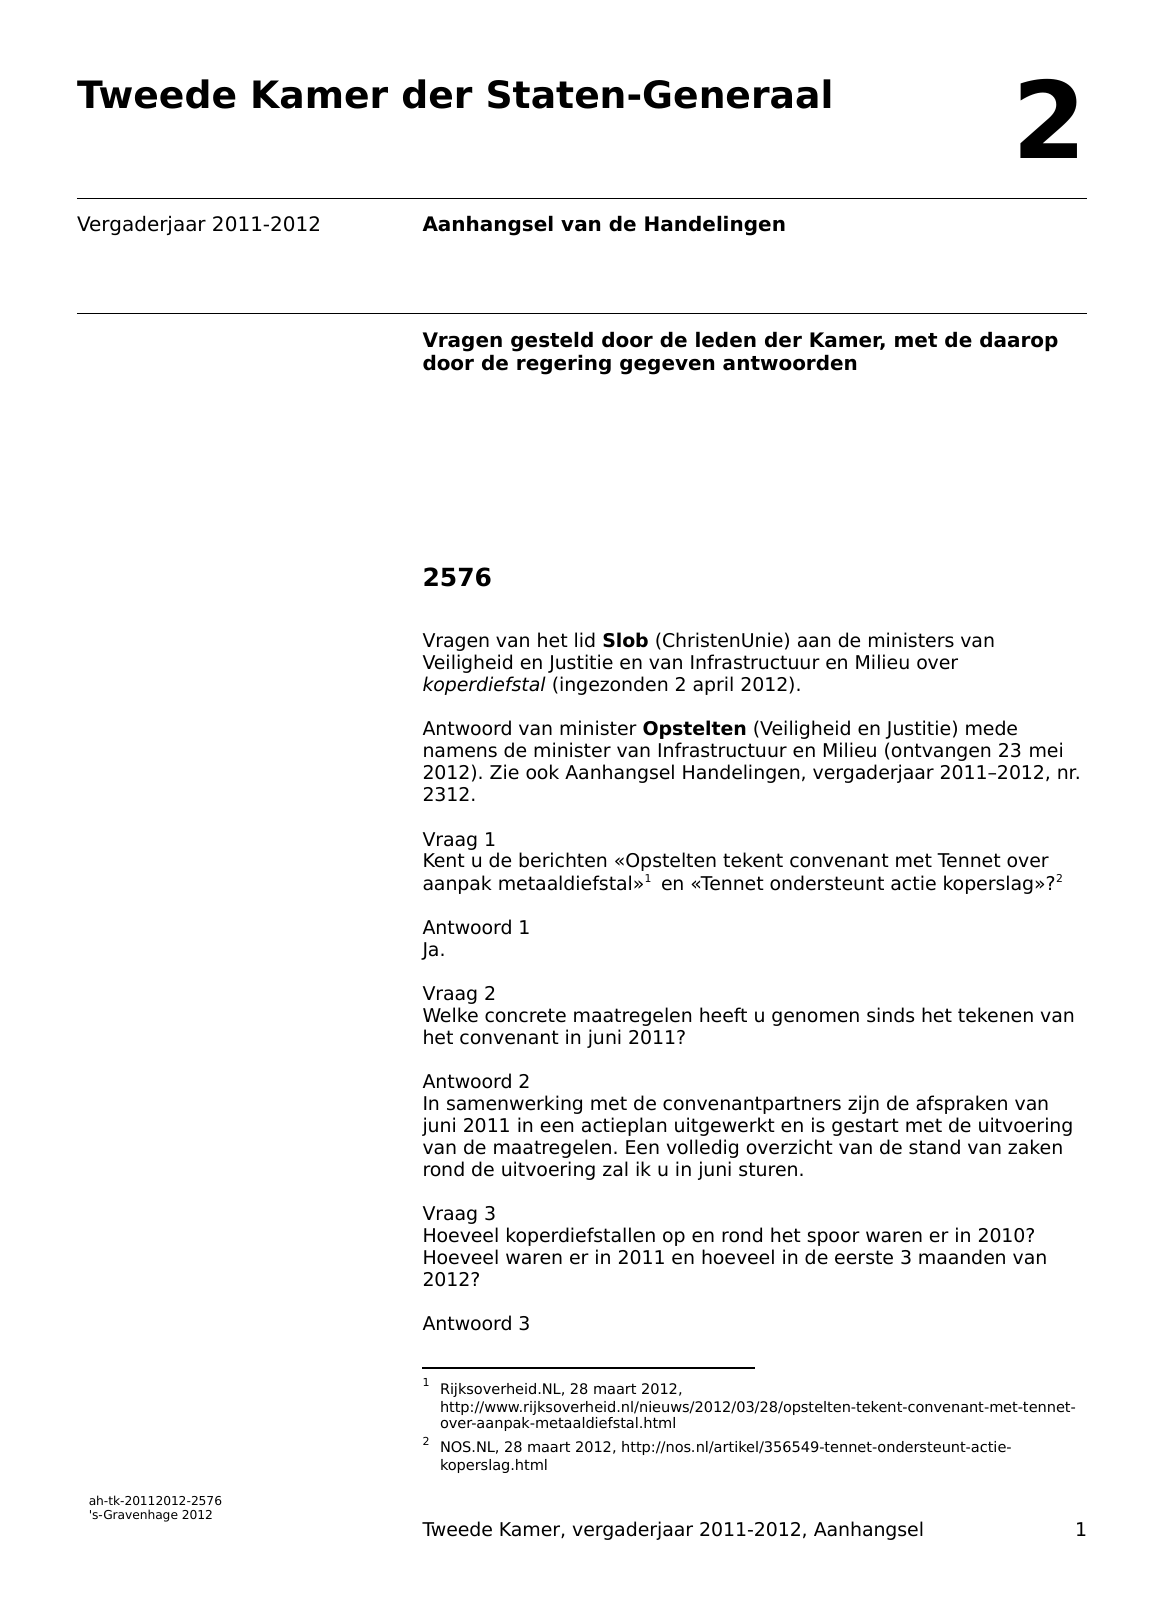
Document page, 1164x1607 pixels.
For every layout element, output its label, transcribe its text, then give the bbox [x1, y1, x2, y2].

text Antwoord 3 [422, 1313, 1087, 1335]
text Vraag 2 [422, 983, 1087, 1005]
table_cell Vragen gesteld door de leden der Kamer, met de daarop door de regering gegeven antwoorden [422, 314, 1087, 375]
text Antwoord 1 [422, 917, 1087, 938]
table_cell Aanhangsel van de Handelingen [422, 199, 1087, 313]
table_header Tweede Kamer der Staten-Generaal [77, 59, 886, 198]
text Vraag 1 [422, 828, 1087, 850]
table_header 2 [886, 59, 1087, 198]
text NOS.NL, 28 maart 2012, http://nos.nl/artikel/356549-tennet-ondersteunt-actie-koperslag.html [422, 1435, 1087, 1474]
text Antwoord van minister Opstelten (Veiligheid en Justitie) mede namens de minister van Infrastructuur en Milieu (ontvangen 23 mei 2012). Zie ook Aanhangsel Handelingen, vergaderjaar 2011–2012, nr. 2312. [422, 718, 1087, 806]
text Vraag 3 [422, 1203, 1087, 1225]
text 's-Gravenhage 2012 [88, 1508, 323, 1522]
table_cell Vergaderjaar 2011-2012 [77, 199, 422, 313]
text Ja. [422, 938, 1087, 961]
text Welke concrete maatregelen heeft u genomen sinds het tekenen van het convenant in juni 2011? [422, 1005, 1087, 1049]
text Hoeveel koperdiefstallen op en rond het spoor waren er in 2010? Hoeveel waren er in 2011 en hoeveel in de eerste 3 maanden van 2012? [422, 1225, 1087, 1291]
text ah-tk-20112012-2576 [88, 1494, 323, 1508]
text In samenwerking met de convenantpartners zijn de afspraken van juni 2011 in een actieplan uitgewerkt en is gestart met de uitvoering van de maatregelen. Een volledig overzicht van de stand van zaken rond de uitvoering zal ik u in juni sturen. [422, 1093, 1087, 1181]
text 2576 [422, 563, 1087, 592]
text Kent u de berichten «Opstelten tekent convenant met Tennet over aanpak metaaldiefstal» en «Tennet ondersteunt actie koperslag»? [422, 850, 1087, 894]
text Rijksoverheid.NL, 28 maart 2012, http://www.rijksoverheid.nl/nieuws/2012/03/28/opstelten-tekent-convenant-met-tennet-over-aanpak-metaaldiefstal.html [422, 1377, 1087, 1432]
text Antwoord 2 [422, 1071, 1087, 1093]
table_cell [77, 314, 422, 375]
text Vragen van het lid Slob (ChristenUnie) aan de ministers van Veiligheid en Justitie en van Infrastructuur en Milieu over koperdiefstal (ingezonden 2 april 2012). [422, 630, 1087, 696]
